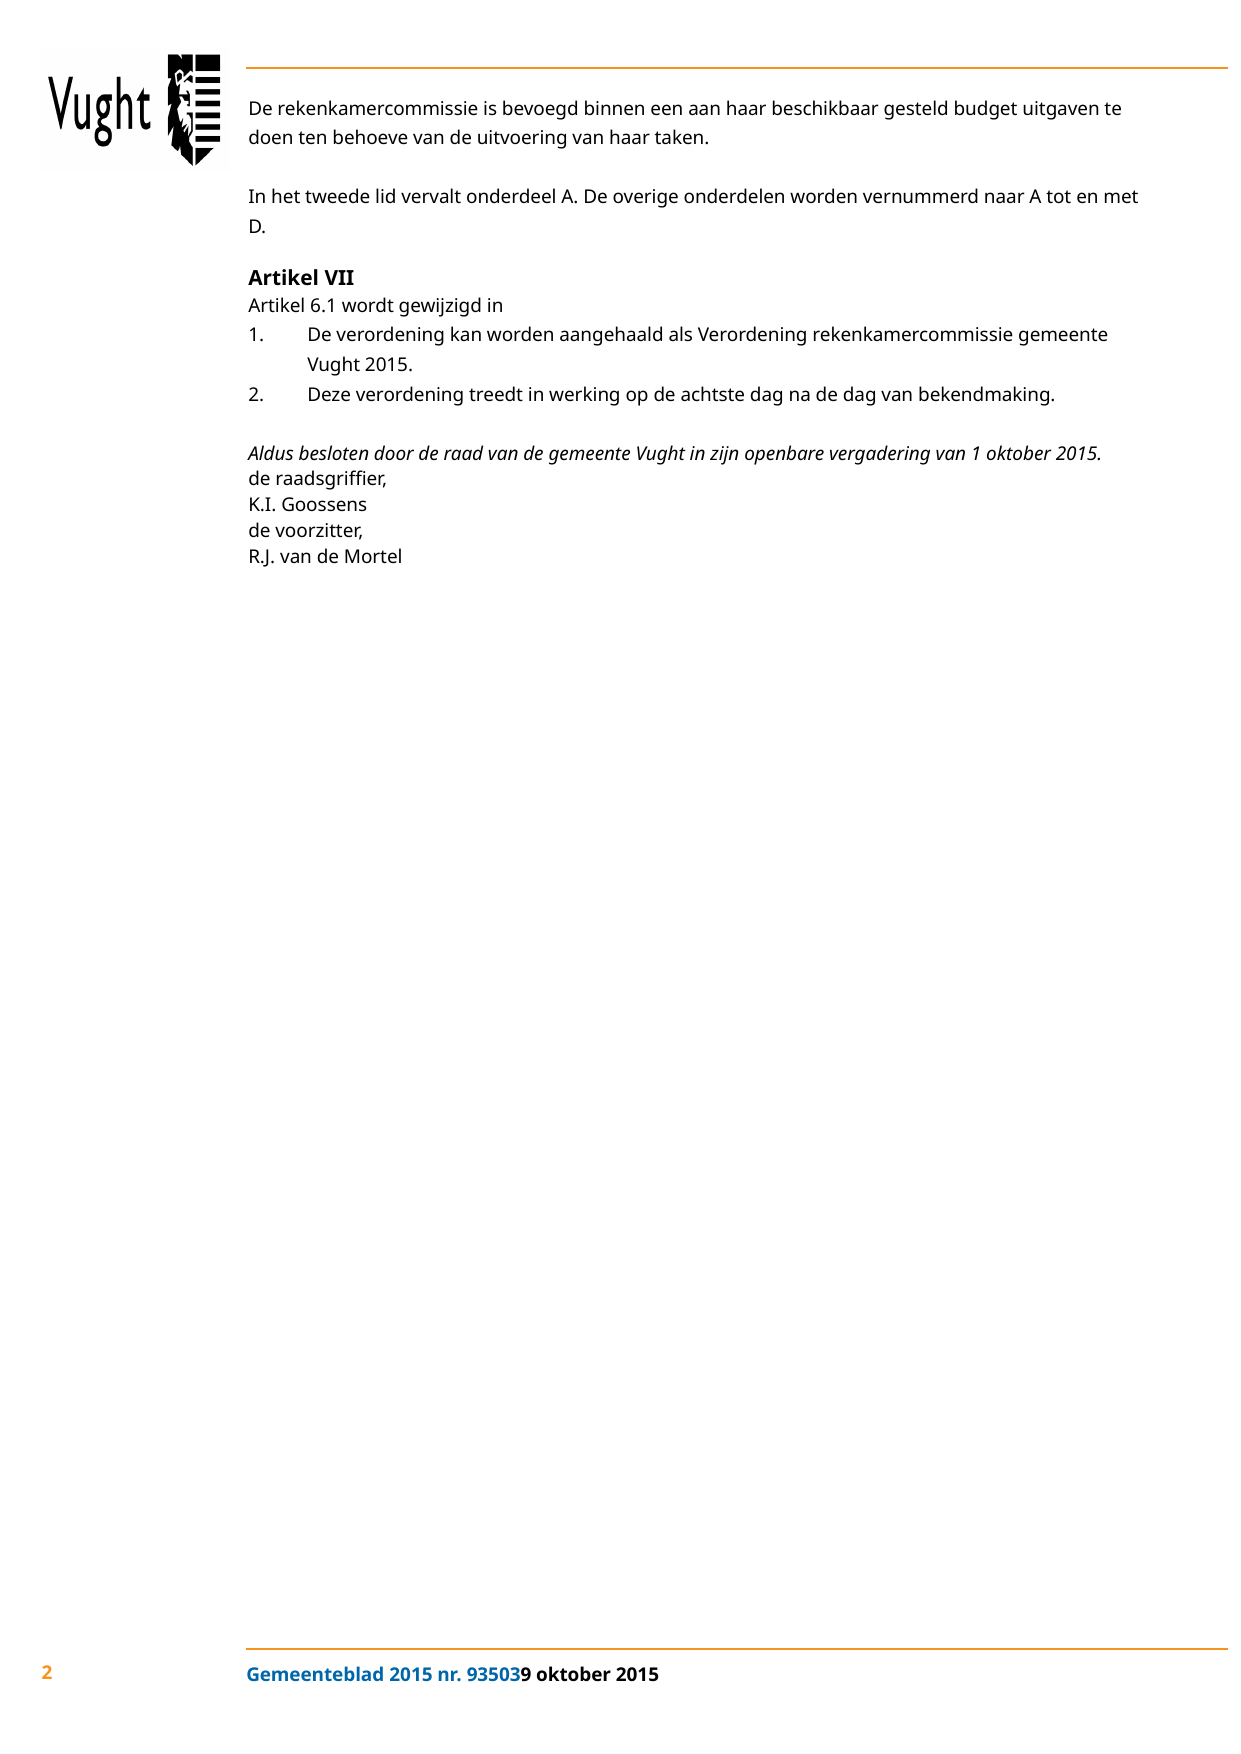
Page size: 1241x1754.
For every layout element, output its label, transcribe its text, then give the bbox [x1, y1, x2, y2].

list Deze verordening treedt in werking op de achtste dag na de dag van bekendmaking. [248, 381, 1152, 406]
text de raadsgriffier, [248, 466, 1152, 491]
text Artikel VII [248, 263, 1152, 292]
text K.I. Goossens [248, 491, 1152, 517]
text R.J. van de Mortel [248, 543, 1152, 568]
picture [41, 47, 231, 172]
text De rekenkamercommissie is bevoegd binnen een aan haar beschikbaar gesteld budget uitgaven te doen ten behoeve van de uitvoering van haar taken. [248, 95, 1152, 150]
text Aldus besloten door de raad van de gemeente Vught in zijn openbare vergadering van 1 oktober 2015. [248, 440, 1152, 466]
text Artikel 6.1 wordt gewijzigd in [248, 292, 1152, 318]
list De verordening kan worden aangehaald als Verordening rekenkamercommissie gemeente Vught 2015. [248, 322, 1152, 377]
text In het tweede lid vervalt onderdeel A. De overige onderdelen worden vernummerd naar A tot en met D. [248, 183, 1152, 239]
text de voorzitter, [248, 517, 1152, 543]
